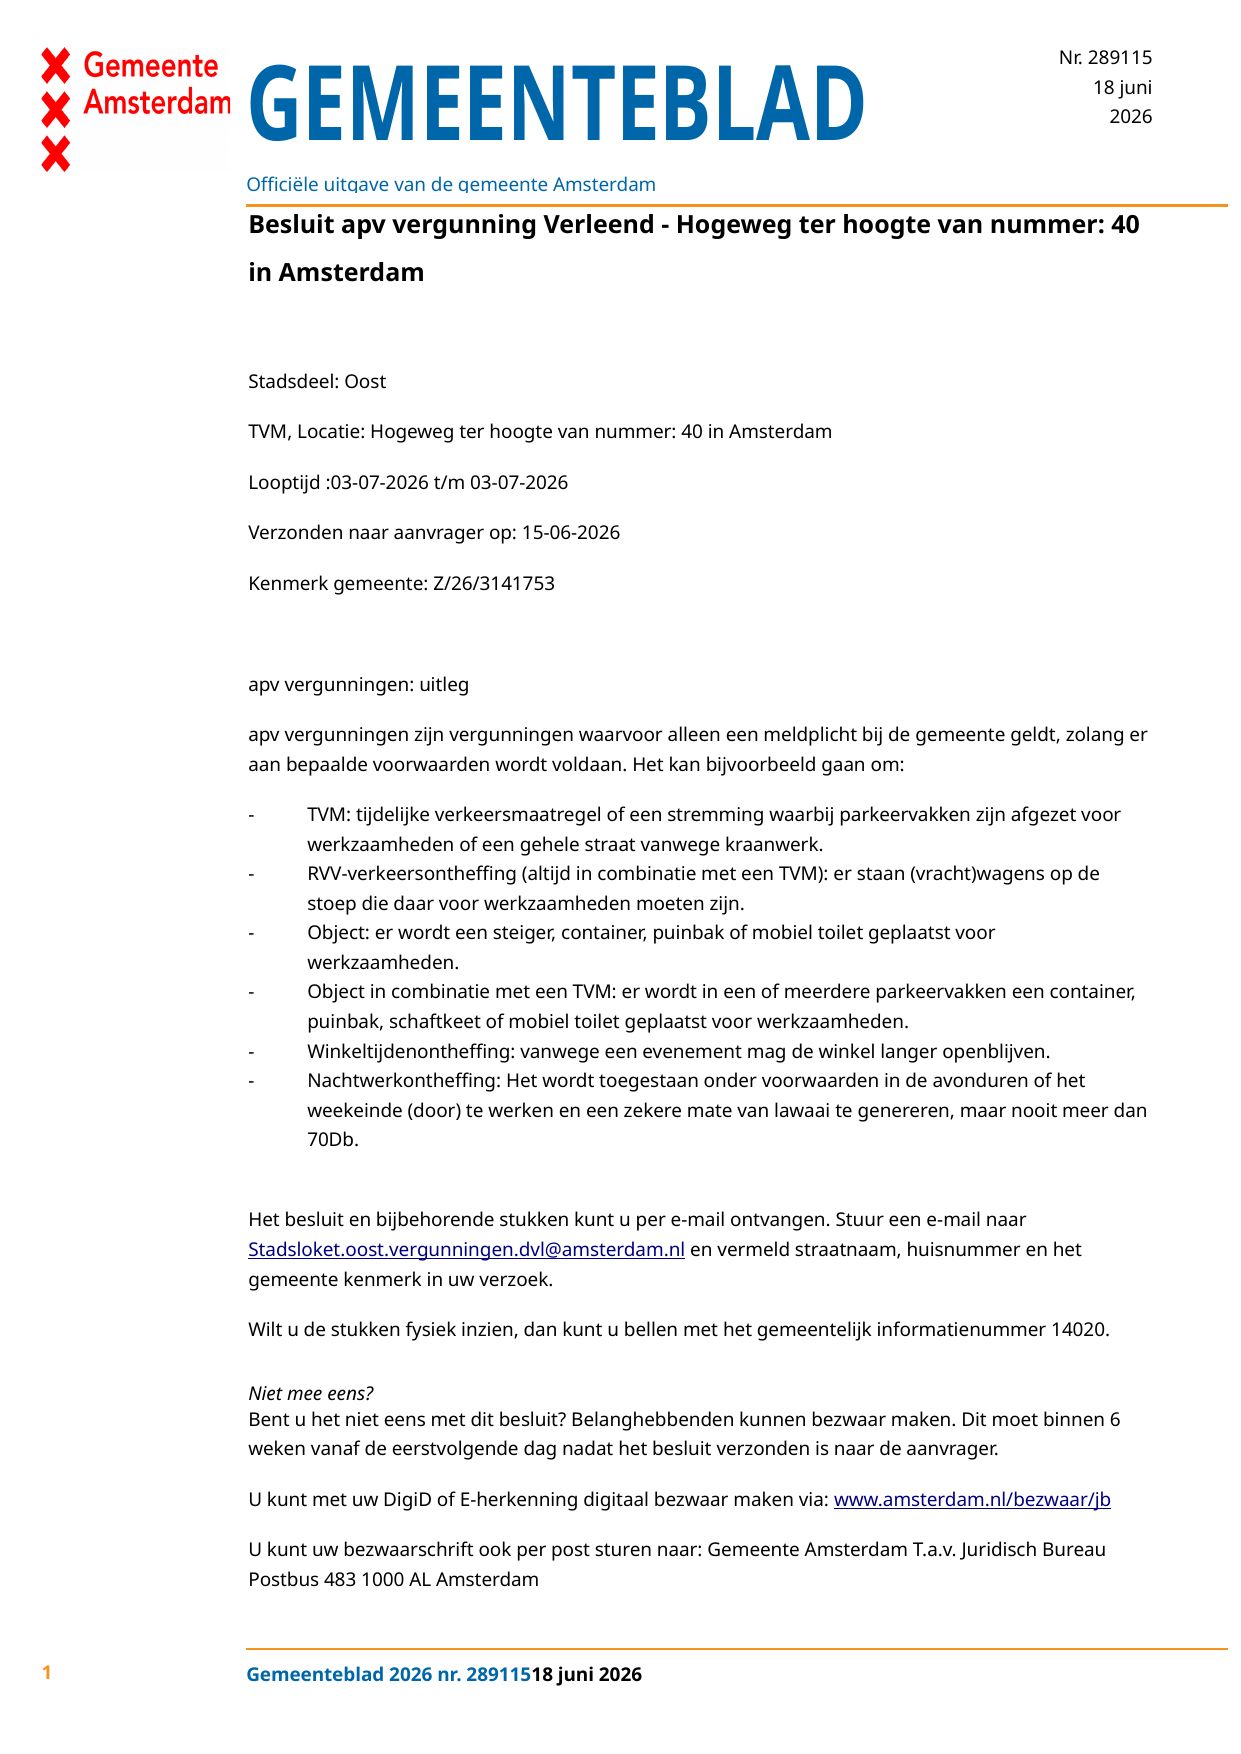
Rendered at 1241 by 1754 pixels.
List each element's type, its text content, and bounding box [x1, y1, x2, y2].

text TVM, Locatie: Hogeweg ter hoogte van nummer: 40 in Amsterdam [248, 419, 1152, 444]
text Niet mee eens? [248, 1380, 1152, 1406]
text U kunt met uw DigiD of E-herkenning digitaal bezwaar maken via: www.amsterdam.nl/bezwaar/jb [248, 1486, 1152, 1512]
picture [41, 47, 231, 172]
text U kunt uw bezwaarschrift ook per post sturen naar: Gemeente Amsterdam T.a.v. Juridisch Bureau Postbus 483 1000 AL Amsterdam [248, 1536, 1152, 1592]
list Nachtwerkontheffing: Het wordt toegestaan onder voorwaarden in de avonduren of het weekeinde (door) te werken en een zekere mate van lawaai te genereren, maar nooit meer dan 70Db. [248, 1067, 1152, 1152]
text Looptijd :03-07-2026 t/m 03-07-2026 [248, 469, 1152, 495]
text apv vergunningen zijn vergunningen waarvoor alleen een meldplicht bij de gemeente geldt, zolang er aan bepaalde voorwaarden wordt voldaan. Het kan bijvoorbeeld gaan om: [248, 721, 1152, 777]
list RVV-verkeersontheffing (altijd in combinatie met een TVM): er staan (vracht)wagens op de stoep die daar voor werkzaamheden moeten zijn. [248, 860, 1152, 916]
text Bent u het niet eens met dit besluit? Belanghebbenden kunnen bezwaar maken. Dit moet binnen 6 weken vanaf de eerstvolgende dag nadat het besluit verzonden is naar de aanvrager. [248, 1406, 1152, 1461]
text Wilt u de stukken fysiek inzien, dan kunt u bellen met het gemeentelijk informatienummer 14020. [248, 1316, 1152, 1342]
list Object in combinatie met een TVM: er wordt in een of meerdere parkeervakken een container, puinbak, schaftkeet of mobiel toilet geplaatst voor werkzaamheden. [248, 979, 1152, 1034]
list Winkeltijdenontheffing: vanwege een evenement mag de winkel langer openblijven. [248, 1038, 1152, 1064]
text Kenmerk gemeente: Z/26/3141753 [248, 570, 1152, 596]
text Het besluit en bijbehorende stukken kunt u per e-mail ontvangen. Stuur een e-mail naar Stadsloket.oost.vergunningen.dvl@amsterdam.nl en vermeld straatnaam, huisnummer en het gemeente kenmerk in uw verzoek. [248, 1207, 1152, 1292]
text Verzonden naar aanvrager op: 15-06-2026 [248, 519, 1152, 545]
list TVM: tijdelijke verkeersmaatregel of een stremming waarbij parkeervakken zijn afgezet voor werkzaamheden of een gehele straat vanwege kraanwerk. [248, 801, 1152, 857]
text apv vergunningen: uitleg [248, 671, 1152, 697]
list Object: er wordt een steiger, container, puinbak of mobiel toilet geplaatst voor werkzaamheden. [248, 919, 1152, 975]
text Besluit apv vergunning Verleend - Hogeweg ter hoogte van nummer: 40 in Amsterdam [248, 207, 1152, 288]
text Stadsdeel: Oost [248, 368, 1152, 394]
